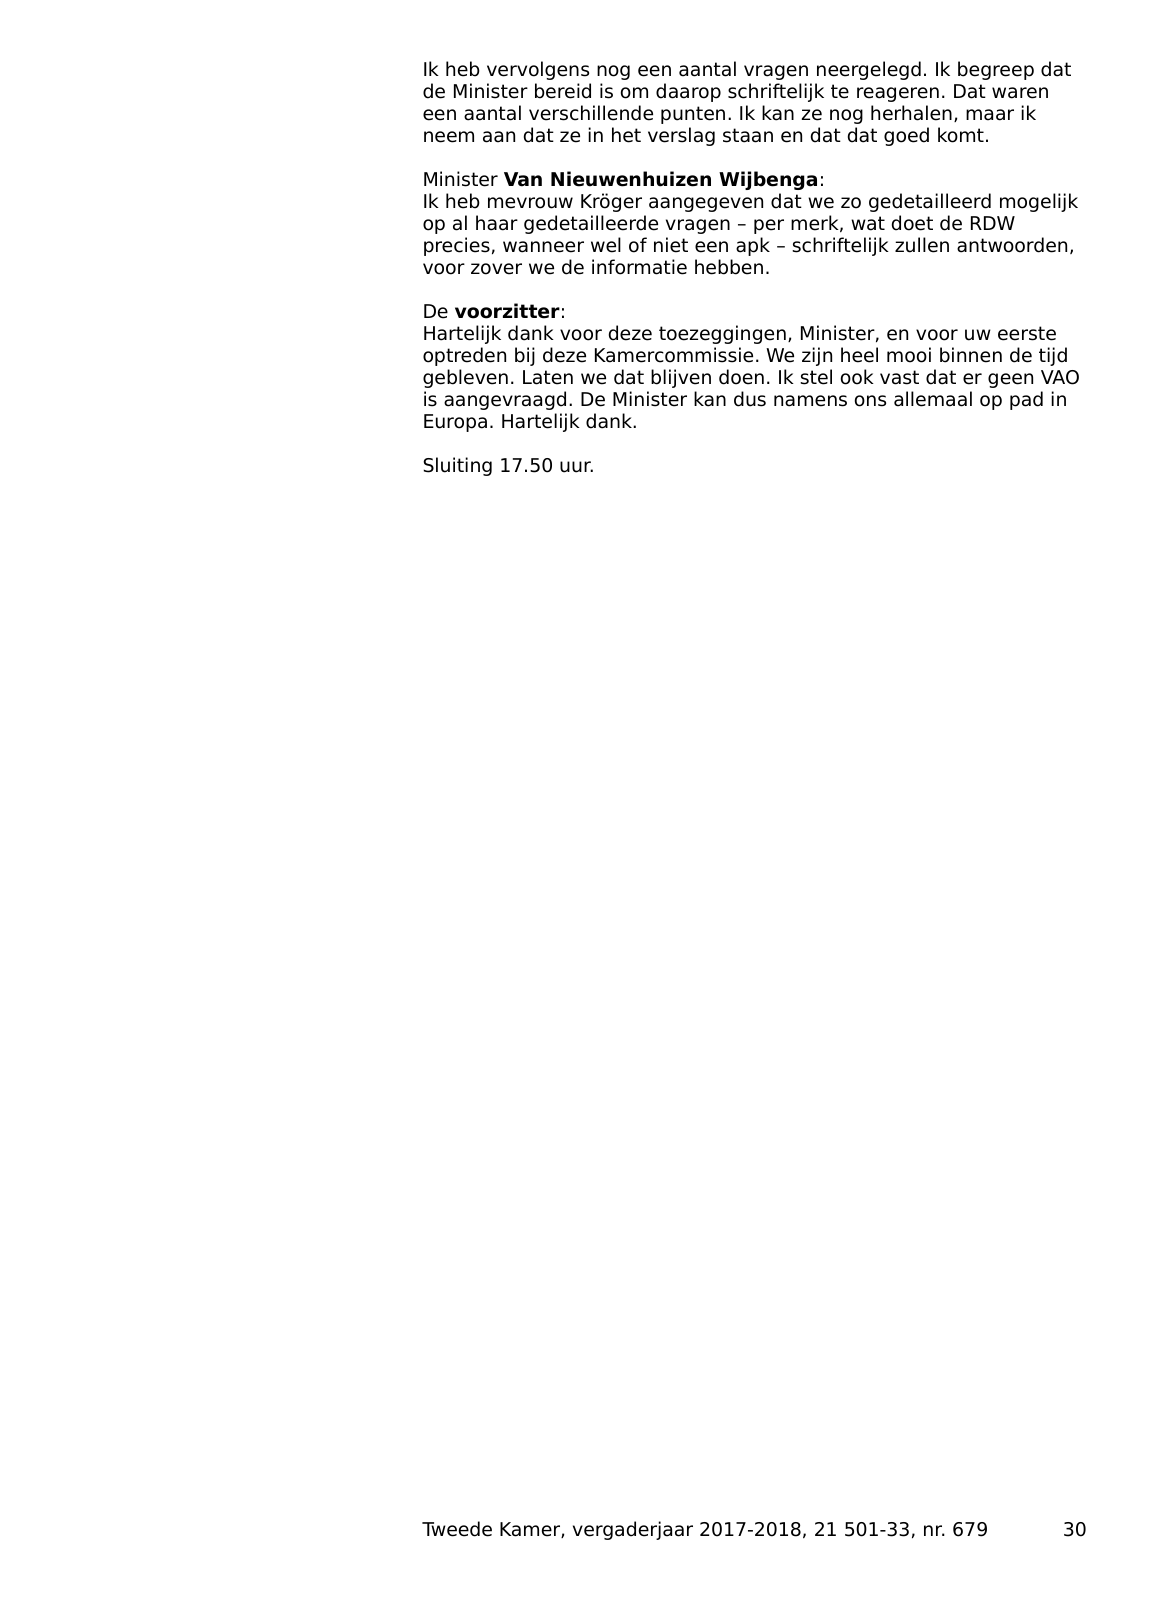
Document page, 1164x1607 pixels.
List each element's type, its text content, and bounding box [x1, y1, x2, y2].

text Ik heb mevrouw Kröger aangegeven dat we zo gedetailleerd mogelijk op al haar gedetailleerde vragen – per merk, wat doet de RDW precies, wanneer wel of niet een apk – schriftelijk zullen antwoorden, voor zover we de informatie hebben. [422, 191, 1087, 279]
text Minister Van Nieuwenhuizen Wijbenga: [422, 169, 1087, 191]
text Ik heb vervolgens nog een aantal vragen neergelegd. Ik begreep dat de Minister bereid is om daarop schriftelijk te reageren. Dat waren een aantal verschillende punten. Ik kan ze nog herhalen, maar ik neem aan dat ze in het verslag staan en dat dat goed komt. [422, 59, 1087, 147]
text De voorzitter: [422, 301, 1087, 323]
text Sluiting 17.50 uur. [422, 455, 1087, 477]
text Hartelijk dank voor deze toezeggingen, Minister, en voor uw eerste optreden bij deze Kamercommissie. We zijn heel mooi binnen de tijd gebleven. Laten we dat blijven doen. Ik stel ook vast dat er geen VAO is aangevraagd. De Minister kan dus namens ons allemaal op pad in Europa. Hartelijk dank. [422, 323, 1087, 433]
